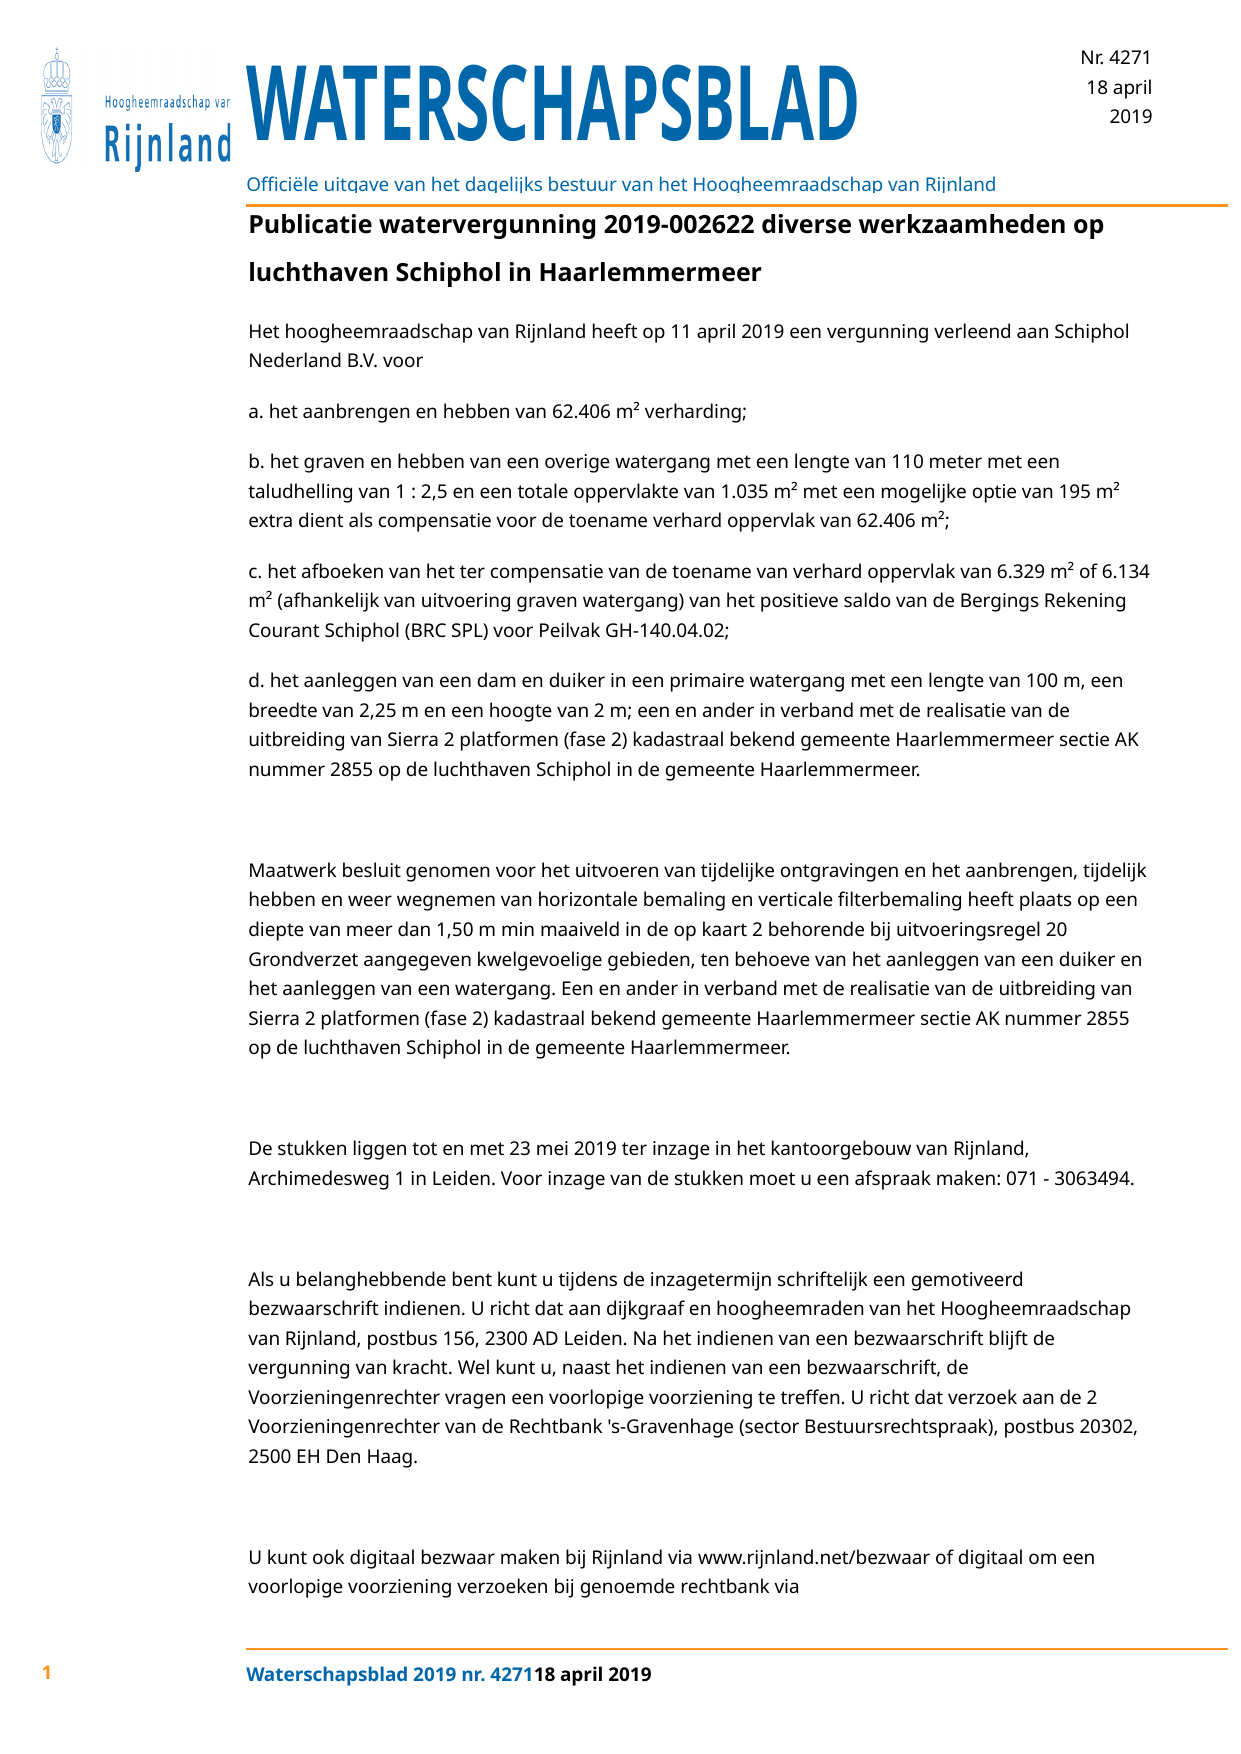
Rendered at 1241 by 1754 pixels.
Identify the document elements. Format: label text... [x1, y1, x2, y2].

text U kunt ook digitaal bezwaar maken bij Rijnland via www.rijnland.net/bezwaar of digitaal om een voorlopige voorziening verzoeken bij genoemde rechtbank via [248, 1544, 1152, 1599]
text Publicatie watervergunning 2019-002622 diverse werkzaamheden op luchthaven Schiphol in Haarlemmermeer [248, 207, 1152, 288]
text Als u belanghebbende bent kunt u tijdens de inzagetermijn schriftelijk een gemotiveerd bezwaarschrift indienen. U richt dat aan dijkgraaf en hoogheemraden van het Hoogheemraadschap van Rijnland, postbus 156, 2300 AD Leiden. Na het indienen van een bezwaarschrift blijft de vergunning van kracht. Wel kunt u, naast het indienen van een bezwaarschrift, de Voorzieningenrechter vragen een voorlopige voorziening te treffen. U richt dat verzoek aan de 2 Voorzieningenrechter van de Rechtbank 's-Gravenhage (sector Bestuursrechtspraak), postbus 20302, 2500 EH Den Haag. [248, 1266, 1152, 1469]
text b. het graven en hebben van een overige watergang met een lengte van 110 meter met een taludhelling van 1 : 2,5 en een totale oppervlakte van 1.035 m² met een mogelijke optie van 195 m² extra dient als compensatie voor de toename verhard oppervlak van 62.406 m²; [248, 448, 1152, 533]
text De stukken liggen tot en met 23 mei 2019 ter inzage in het kantoorgebouw van Rijnland, Archimedesweg 1 in Leiden. Voor inzage van de stukken moet u een afspraak maken: 071 - 3063494. [248, 1135, 1152, 1191]
text Maatwerk besluit genomen voor het uitvoeren van tijdelijke ontgravingen en het aanbrengen, tijdelijk hebben en weer wegnemen van horizontale bemaling en verticale filterbemaling heeft plaats op een diepte van meer dan 1,50 m min maaiveld in de op kaart 2 behorende bij uitvoeringsregel 20 Grondverzet aangegeven kwelgevoelige gebieden, ten behoeve van het aanleggen van een duiker en het aanleggen van een watergang. Een en ander in verband met de realisatie van de uitbreiding van Sierra 2 platformen (fase 2) kadastraal bekend gemeente Haarlemmermeer sectie AK nummer 2855 op de luchthaven Schiphol in de gemeente Haarlemmermeer. [248, 857, 1152, 1060]
text d. het aanleggen van een dam en duiker in een primaire watergang met een lengte van 100 m, een breedte van 2,25 m en een hoogte van 2 m; een en ander in verband met de realisatie van de uitbreiding van Sierra 2 platformen (fase 2) kadastraal bekend gemeente Haarlemmermeer sectie AK nummer 2855 op de luchthaven Schiphol in de gemeente Haarlemmermeer. [248, 667, 1152, 782]
text c. het afboeken van het ter compensatie van de toename van verhard oppervlak van 6.329 m² of 6.134 m² (afhankelijk van uitvoering graven watergang) van het positieve saldo van de Bergings Rekening Courant Schiphol (BRC SPL) voor Peilvak GH-140.04.02; [248, 558, 1152, 643]
text Het hoogheemraadschap van Rijnland heeft op 11 april 2019 een vergunning verleend aan Schiphol Nederland B.V. voor [248, 318, 1152, 373]
text a. het aanbrengen en hebben van 62.406 m² verharding; [248, 398, 1152, 424]
picture [41, 47, 231, 172]
